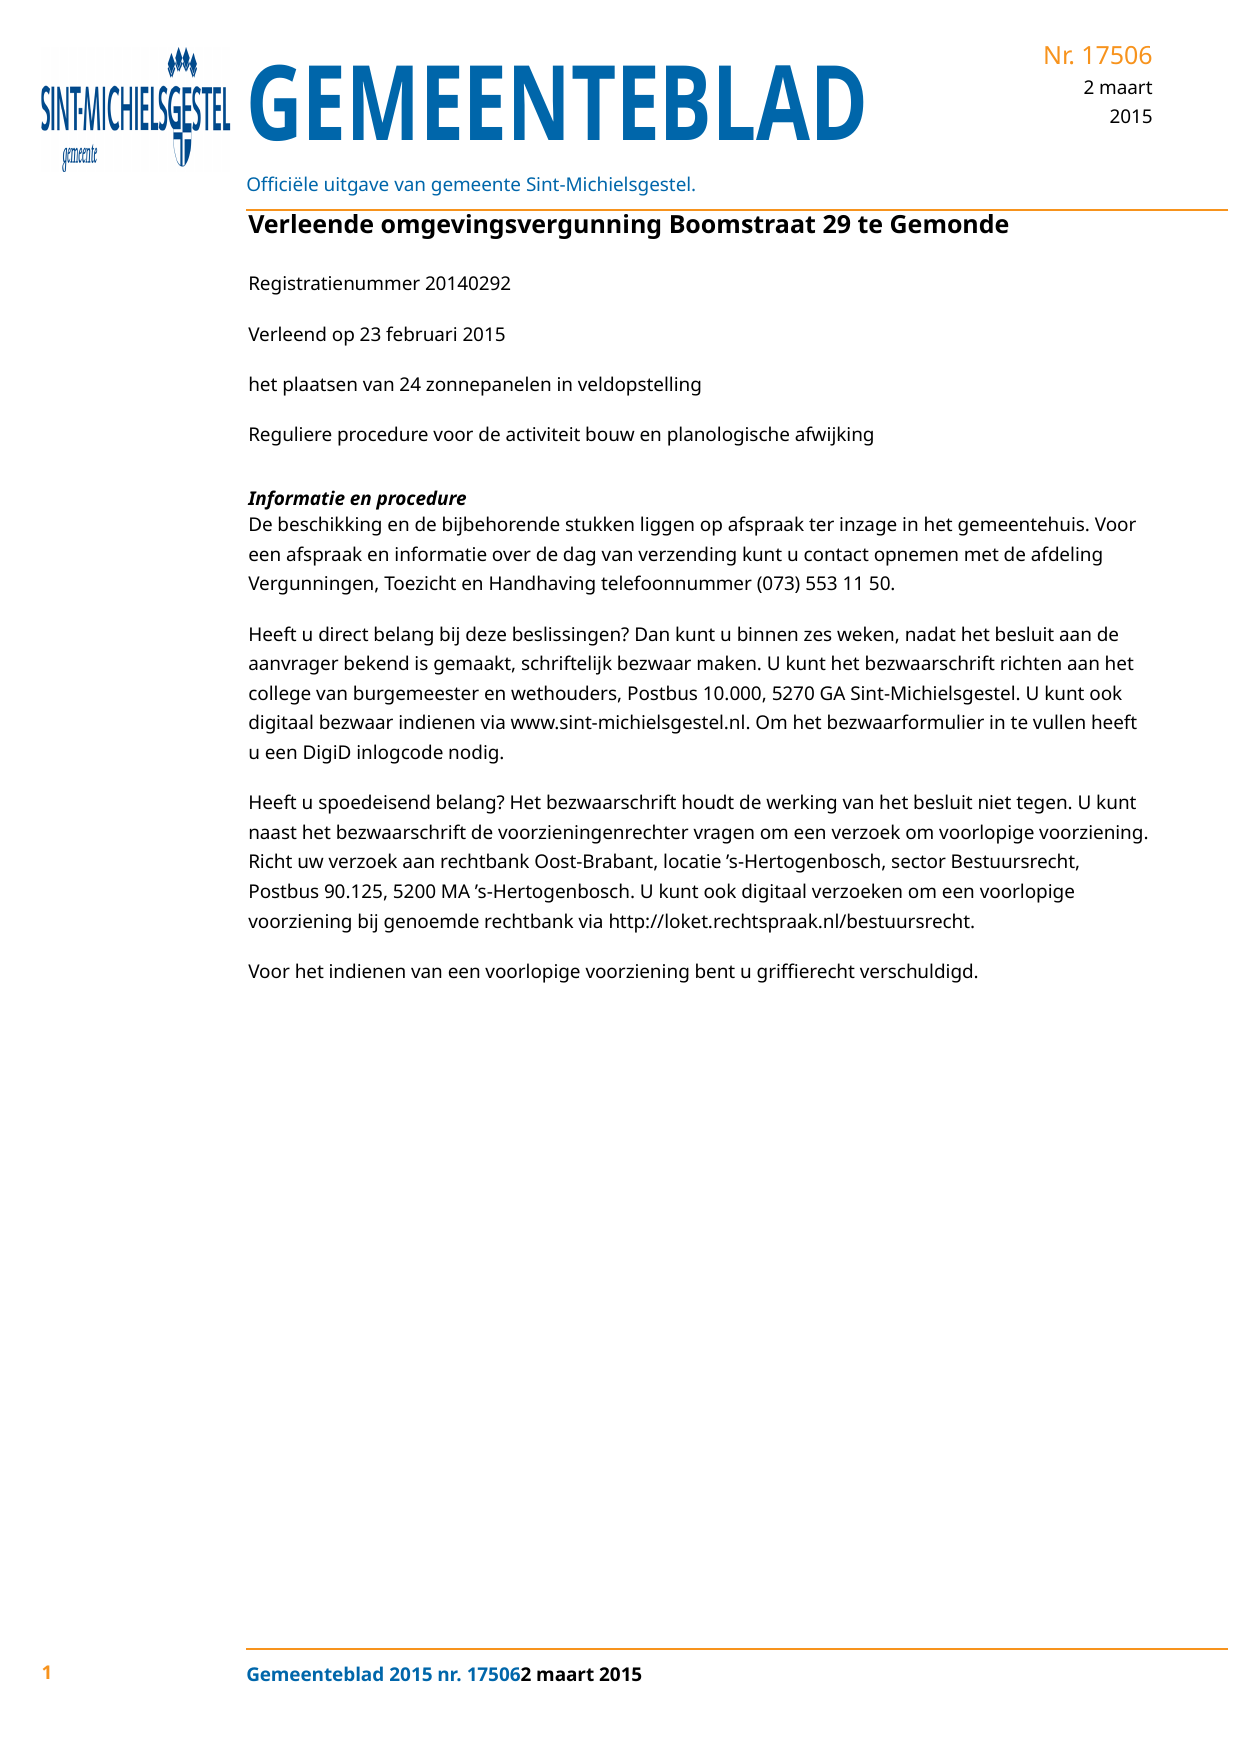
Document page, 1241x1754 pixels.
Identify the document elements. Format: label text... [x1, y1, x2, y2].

text Heeft u direct belang bij deze beslissingen? Dan kunt u binnen zes weken, nadat het besluit aan de aanvrager bekend is gemaakt, schriftelijk bezwaar maken. U kunt het bezwaarschrift richten aan het college van burgemeester en wethouders, Postbus 10.000, 5270 GA Sint-Michielsgestel. U kunt ook digitaal bezwaar indienen via www.sint-michielsgestel.nl. Om het bezwaarformulier in te vullen heeft u een DigiD inlogcode nodig. [248, 621, 1152, 765]
text De beschikking en de bijbehorende stukken liggen op afspraak ter inzage in het gemeentehuis. Voor een afspraak en informatie over de dag van verzending kunt u contact opnemen met de afdeling Vergunningen, Toezicht en Handhaving telefoonnummer (073) 553 11 50. [248, 511, 1152, 596]
text Verleende omgevingsvergunning Boomstraat 29 te Gemonde [248, 211, 1152, 241]
picture [41, 47, 231, 172]
text Reguliere procedure voor de activiteit bouw en planologische afwijking [248, 422, 1152, 447]
text Informatie en procedure [248, 486, 1152, 511]
text Voor het indienen van een voorlopige voorziening bent u griffierecht verschuldigd. [248, 958, 1152, 984]
text Registratienummer 20140292 [248, 270, 1152, 296]
text Heeft u spoedeisend belang? Het bezwaarschrift houdt de werking van het besluit niet tegen. U kunt naast het bezwaarschrift de voorzieningenrechter vragen om een verzoek om voorlopige voorziening. Richt uw verzoek aan rechtbank Oost-Brabant, locatie ’s-Hertogenbosch, sector Bestuursrecht, Postbus 90.125, 5200 MA ’s-Hertogenbosch. U kunt ook digitaal verzoeken om een voorlopige voorziening bij genoemde rechtbank via http://loket.rechtspraak.nl/bestuursrecht. [248, 789, 1152, 934]
text het plaatsen van 24 zonnepanelen in veldopstelling [248, 371, 1152, 397]
text Verleend op 23 februari 2015 [248, 321, 1152, 346]
